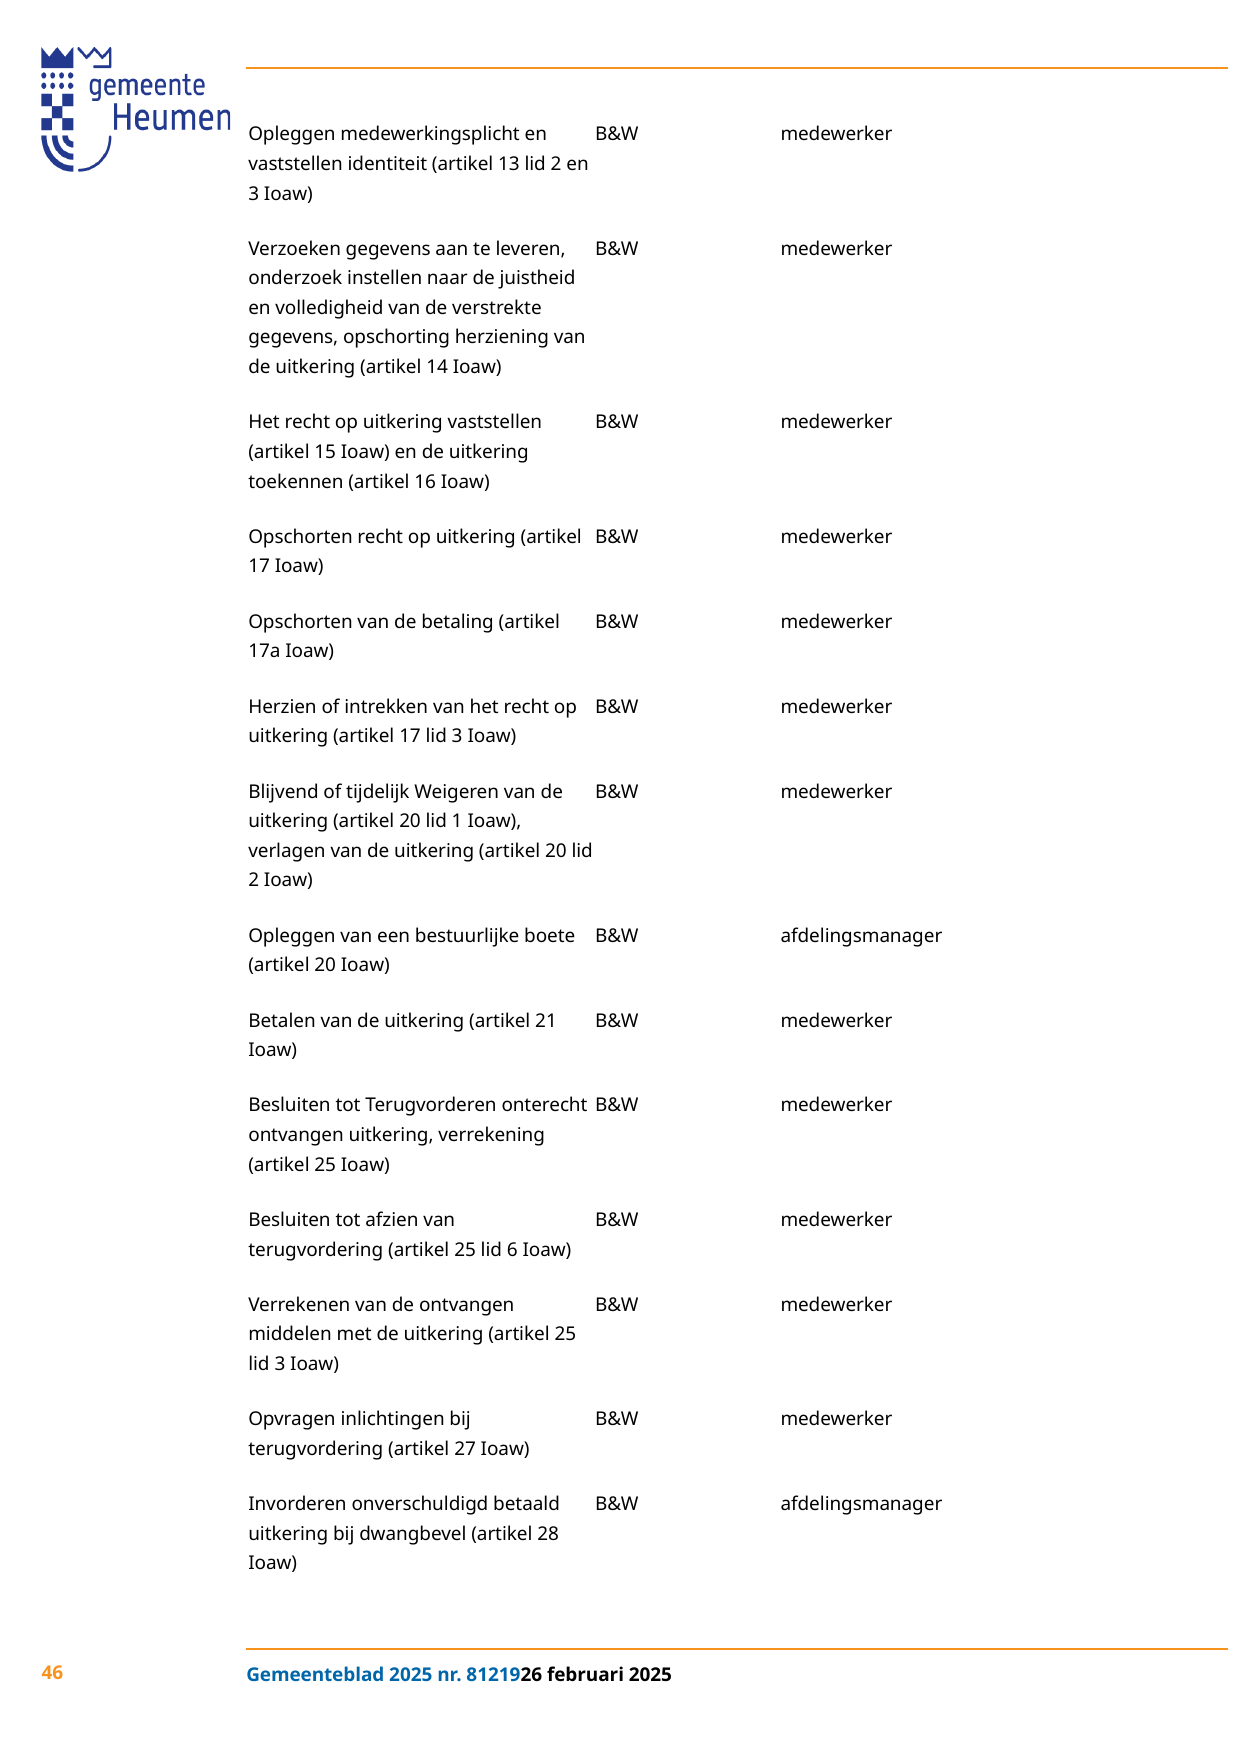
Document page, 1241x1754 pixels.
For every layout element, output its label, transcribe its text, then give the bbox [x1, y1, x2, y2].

table_cell medewerker [780, 608, 966, 693]
table_cell afdelingsmanager [780, 1490, 966, 1605]
table_cell [966, 922, 1152, 1007]
table_cell medewerker [780, 778, 966, 922]
table_cell Opschorten recht op uitkering (artikel 17 Ioaw) [248, 523, 595, 608]
table_cell Opleggen medewerkingsplicht en vaststellen identiteit (artikel 13 lid 2 en 3 Ioaw) [248, 121, 595, 235]
table_cell Opvragen inlichtingen bij terugvordering (artikel 27 Ioaw) [248, 1406, 595, 1490]
table_cell B&W [595, 1490, 780, 1605]
table_cell medewerker [780, 1406, 966, 1490]
table_cell B&W [595, 1406, 780, 1490]
table_cell [966, 409, 1152, 523]
table_cell [966, 1092, 1152, 1206]
table_cell medewerker [780, 1291, 966, 1406]
table_cell Betalen van de uitkering (artikel 21 Ioaw) [248, 1007, 595, 1092]
table_cell Verzoeken gegevens aan te leveren, onderzoek instellen naar de juistheid en volledigheid van de verstrekte gegevens, opschorting herziening van de uitkering (artikel 14 Ioaw) [248, 235, 595, 409]
table_header [780, 95, 966, 121]
table_cell Opschorten van de betaling (artikel 17a Ioaw) [248, 608, 595, 693]
table_header [248, 95, 595, 121]
table_cell [966, 1291, 1152, 1406]
table_cell [966, 778, 1152, 922]
table_cell B&W [595, 922, 780, 1007]
table_cell medewerker [780, 1007, 966, 1092]
table_cell medewerker [780, 235, 966, 409]
table_cell [966, 121, 1152, 235]
table_cell [966, 1007, 1152, 1092]
table_cell afdelingsmanager [780, 922, 966, 1007]
table_cell B&W [595, 608, 780, 693]
table_cell B&W [595, 1291, 780, 1406]
table_cell medewerker [780, 523, 966, 608]
table_cell Opleggen van een bestuurlijke boete (artikel 20 Ioaw) [248, 922, 595, 1007]
table_cell [966, 608, 1152, 693]
table_cell B&W [595, 235, 780, 409]
table_cell B&W [595, 778, 780, 922]
table_cell B&W [595, 1092, 780, 1206]
table_cell [966, 523, 1152, 608]
table_cell medewerker [780, 409, 966, 523]
table_cell [966, 1206, 1152, 1291]
table_cell Invorderen onverschuldigd betaald uitkering bij dwangbevel (artikel 28 Ioaw) [248, 1490, 595, 1605]
table_cell [966, 1490, 1152, 1605]
table_cell Verrekenen van de ontvangen middelen met de uitkering (artikel 25 lid 3 Ioaw) [248, 1291, 595, 1406]
picture [41, 47, 231, 172]
table_cell [966, 235, 1152, 409]
table_cell medewerker [780, 693, 966, 778]
table_cell B&W [595, 693, 780, 778]
table_cell Besluiten tot Terugvorderen onterecht ontvangen uitkering, verrekening (artikel 25 Ioaw) [248, 1092, 595, 1206]
table_cell [966, 1406, 1152, 1490]
table_cell Herzien of intrekken van het recht op uitkering (artikel 17 lid 3 Ioaw) [248, 693, 595, 778]
table_cell medewerker [780, 1092, 966, 1206]
table_cell Blijvend of tijdelijk Weigeren van de uitkering (artikel 20 lid 1 Ioaw), verlagen van de uitkering (artikel 20 lid 2 Ioaw) [248, 778, 595, 922]
table_cell Het recht op uitkering vaststellen (artikel 15 Ioaw) en de uitkering toekennen (artikel 16 Ioaw) [248, 409, 595, 523]
table_cell [966, 693, 1152, 778]
table_header [595, 95, 780, 121]
table_cell B&W [595, 121, 780, 235]
table_header [966, 95, 1152, 121]
table_cell B&W [595, 1206, 780, 1291]
table_cell medewerker [780, 1206, 966, 1291]
table_cell B&W [595, 409, 780, 523]
table_cell B&W [595, 1007, 780, 1092]
table_cell medewerker [780, 121, 966, 235]
table_cell Besluiten tot afzien van terugvordering (artikel 25 lid 6 Ioaw) [248, 1206, 595, 1291]
table_cell B&W [595, 523, 780, 608]
